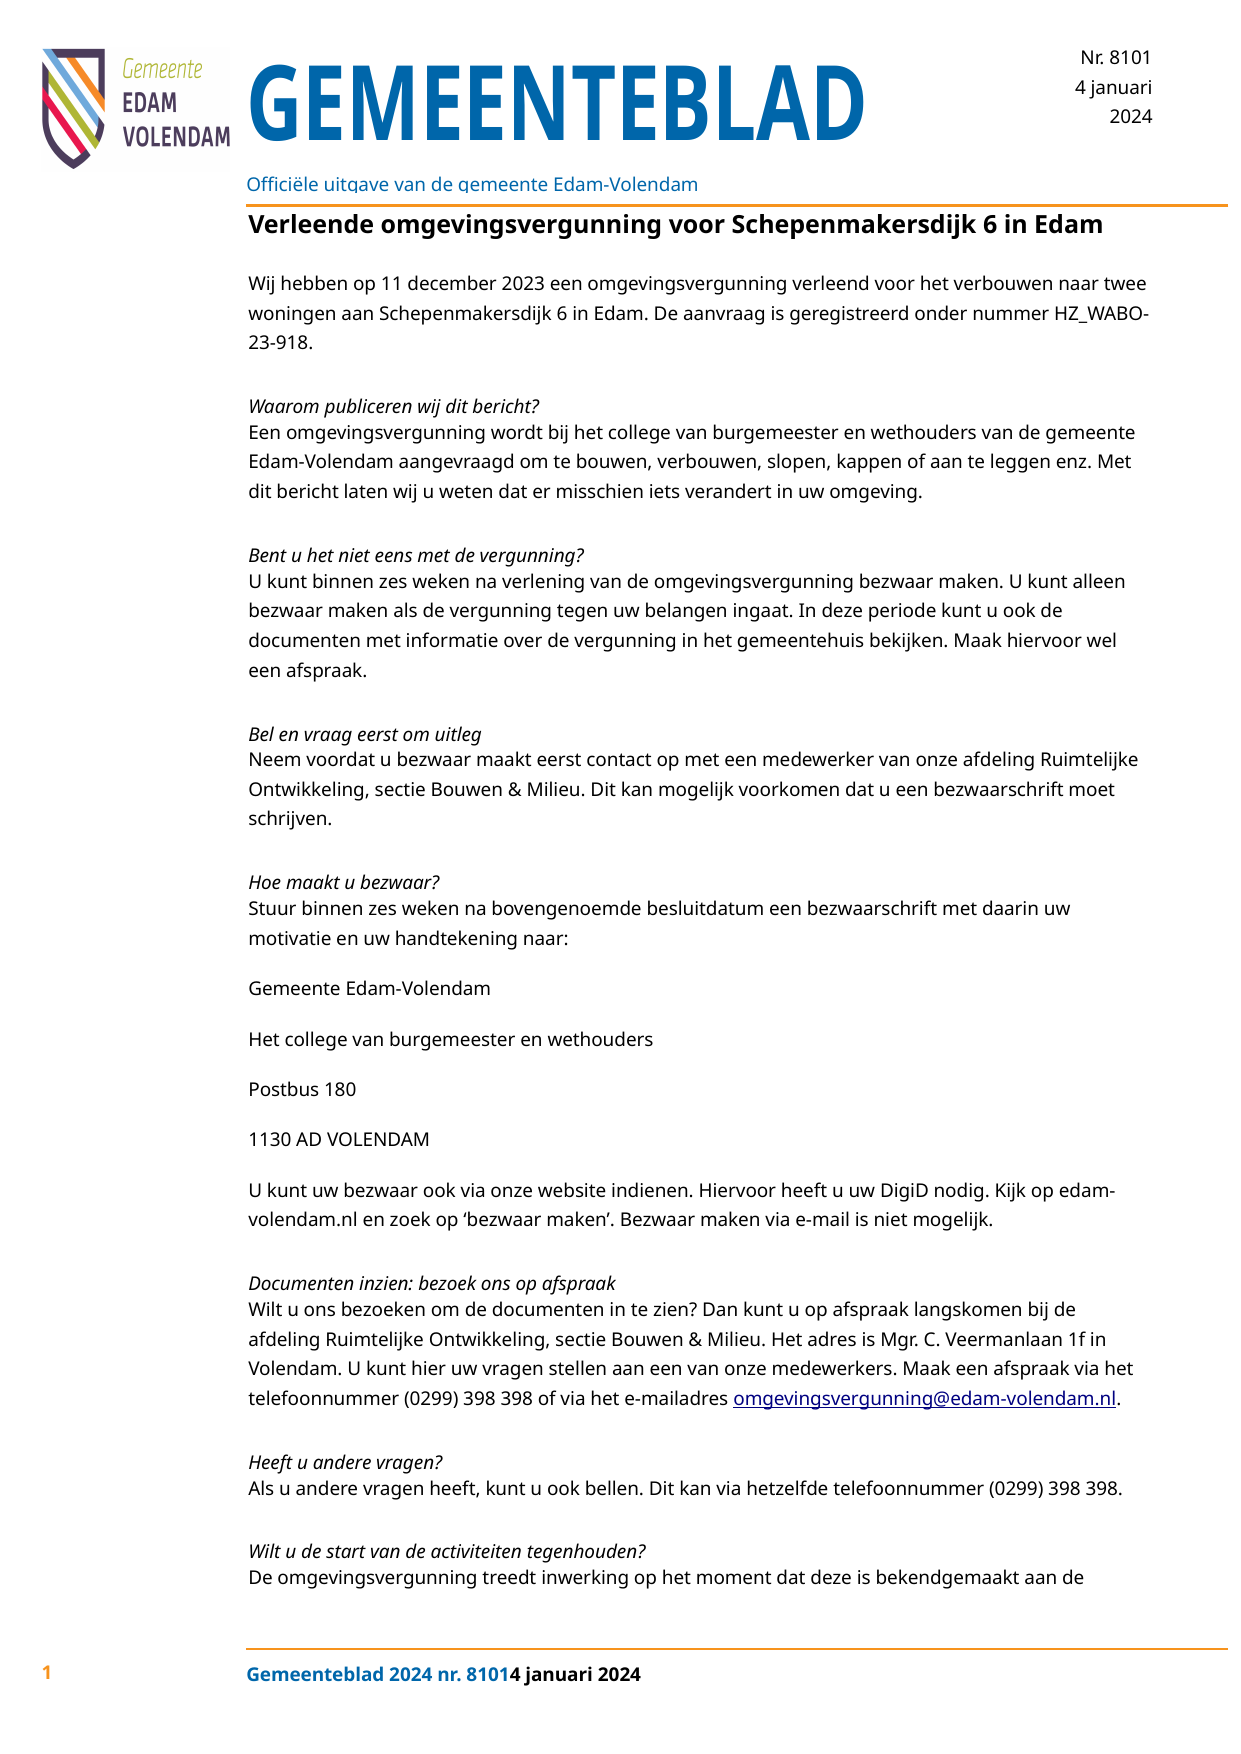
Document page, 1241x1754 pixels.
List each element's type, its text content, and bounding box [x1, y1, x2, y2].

text De omgevingsvergunning treedt inwerking op het moment dat deze is bekendgemaakt aan de [248, 1564, 1152, 1590]
text Documenten inzien: bezoek ons op afspraak [248, 1271, 1152, 1296]
text U kunt uw bezwaar ook via onze website indienen. Hiervoor heeft u uw DigiD nodig. Kijk op edam-volendam.nl en zoek op ‘bezwaar maken’. Bezwaar maken via e-mail is niet mogelijk. [248, 1177, 1152, 1232]
text Wij hebben op 11 december 2023 een omgevingsvergunning verleend voor het verbouwen naar twee woningen aan Schepenmakersdijk 6 in Edam. De aanvraag is geregistreerd onder nummer HZ_WABO-23-918. [248, 270, 1152, 355]
picture [41, 47, 231, 172]
text Wilt u de start van de activiteiten tegenhouden? [248, 1539, 1152, 1564]
text Een omgevingsvergunning wordt bij het college van burgemeester en wethouders van de gemeente Edam-Volendam aangevraagd om te bouwen, verbouwen, slopen, kappen of aan te leggen enz. Met dit bericht laten wij u weten dat er misschien iets verandert in uw omgeving. [248, 419, 1152, 504]
text U kunt binnen zes weken na verlening van de omgevingsvergunning bezwaar maken. U kunt alleen bezwaar maken als de vergunning tegen uw belangen ingaat. In deze periode kunt u ook de documenten met informatie over de vergunning in het gemeentehuis bekijken. Maak hiervoor wel een afspraak. [248, 568, 1152, 682]
text Waarom publiceren wij dit bericht? [248, 393, 1152, 419]
text 1130 AD VOLENDAM [248, 1127, 1152, 1152]
text Gemeente Edam-Volendam [248, 975, 1152, 1001]
text Bel en vraag eerst om uitleg [248, 721, 1152, 746]
text Postbus 180 [248, 1076, 1152, 1102]
text Hoe maakt u bezwaar? [248, 869, 1152, 895]
text Heeft u andere vragen? [248, 1449, 1152, 1475]
text Het college van burgemeester en wethouders [248, 1026, 1152, 1051]
text Bent u het niet eens met de vergunning? [248, 542, 1152, 568]
text Als u andere vragen heeft, kunt u ook bellen. Dit kan via hetzelfde telefoonnummer (0299) 398 398. [248, 1475, 1152, 1500]
text Wilt u ons bezoeken om de documenten in te zien? Dan kunt u op afspraak langskomen bij de afdeling Ruimtelijke Ontwikkeling, sectie Bouwen & Milieu. Het adres is Mgr. C. Veermanlaan 1f in Volendam. U kunt hier uw vragen stellen aan een van onze medewerkers. Maak een afspraak via het telefoonnummer (0299) 398 398 of via het e-mailadres omgevingsvergunning@edam-volendam.nl. [248, 1296, 1152, 1411]
text Verleende omgevingsvergunning voor Schepenmakersdijk 6 in Edam [248, 207, 1152, 241]
text Stuur binnen zes weken na bovengenoemde besluitdatum een bezwaarschrift met daarin uw motivatie en uw handtekening naar: [248, 895, 1152, 951]
text Neem voordat u bezwaar maakt eerst contact op met een medewerker van onze afdeling Ruimtelijke Ontwikkeling, sectie Bouwen & Milieu. Dit kan mogelijk voorkomen dat u een bezwaarschrift moet schrijven. [248, 746, 1152, 831]
